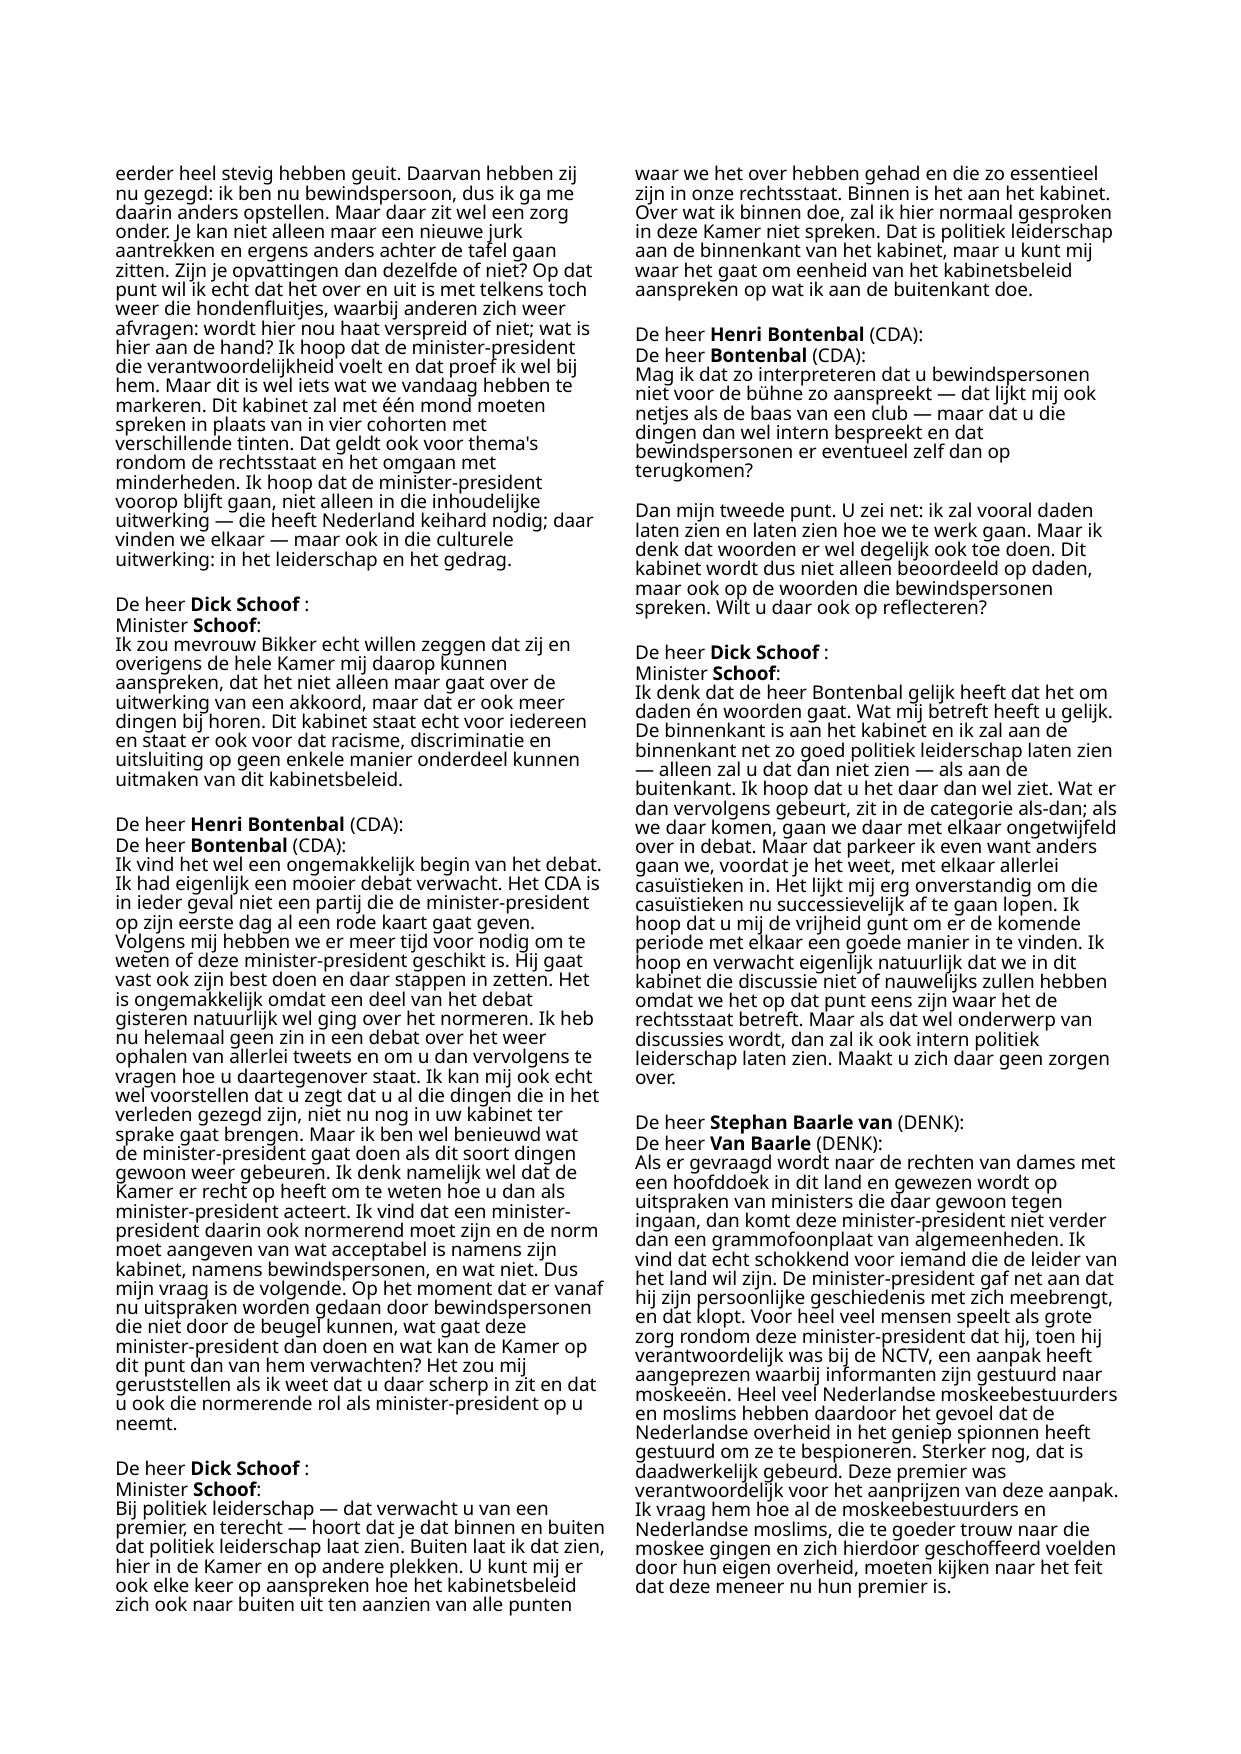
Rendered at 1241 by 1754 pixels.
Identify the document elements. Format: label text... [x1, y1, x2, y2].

text Ik vind het wel een ongemakkelijk begin van het debat. Ik had eigenlijk een mooier debat verwacht. Het CDA is in ieder geval niet een partij die de minister-president op zijn eerste dag al een rode kaart gaat geven. Volgens mij hebben we er meer tijd voor nodig om te weten of deze minister-president geschikt is. Hij gaat vast ook zijn best doen en daar stappen in zetten. Het is ongemakkelijk omdat een deel van het debat gisteren natuurlijk wel ging over het normeren. Ik heb nu helemaal geen zin in een debat over het weer ophalen van allerlei tweets en om u dan vervolgens te vragen hoe u daartegenover staat. Ik kan mij ook echt wel voorstellen dat u zegt dat u al die dingen die in het verleden gezegd zijn, niet nu nog in uw kabinet ter sprake gaat brengen. Maar ik ben wel benieuwd wat de minister-president gaat doen als dit soort dingen gewoon weer gebeuren. Ik denk namelijk wel dat de Kamer er recht op heeft om te weten hoe u dan als minister-president acteert. Ik vind dat een minister-president daarin ook normerend moet zijn en de norm moet aangeven van wat acceptabel is namens zijn kabinet, namens bewindspersonen, en wat niet. Dus mijn vraag is de volgende. Op het moment dat er vanaf nu uitspraken worden gedaan door bewindspersonen die niet door de beugel kunnen, wat gaat deze minister-president dan doen en wat kan de Kamer op dit punt dan van hem verwachten? Het zou mij geruststellen als ik weet dat u daar scherp in zit en dat u ook die normerende rol als minister-president op u neemt. [115, 856, 605, 1434]
text Minister Schoof: [115, 617, 605, 636]
text De heer Van Baarle (DENK): [635, 1135, 1125, 1154]
text De heer Dick Schoof : [635, 639, 1125, 664]
text eerder heel stevig hebben geuit. Daarvan hebben zij nu gezegd: ik ben nu bewindspersoon, dus ik ga me daarin anders opstellen. Maar daar zit wel een zorg onder. Je kan niet alleen maar een nieuwe jurk aantrekken en ergens anders achter de tafel gaan zitten. Zijn je opvattingen dan dezelfde of niet? Op dat punt wil ik echt dat het over en uit is met telkens toch weer die hondenfluitjes, waarbij anderen zich weer afvragen: wordt hier nou haat verspreid of niet; wat is hier aan de hand? Ik hoop dat de minister-president die verantwoordelijkheid voelt en dat proef ik wel bij hem. Maar dit is wel iets wat we vandaag hebben te markeren. Dit kabinet zal met één mond moeten spreken in plaats van in vier cohorten met verschillende tinten. Dat geldt ook voor thema's rondom de rechtsstaat en het omgaan met minderheden. Ik hoop dat de minister-president voorop blijft gaan, niet alleen in die inhoudelijke uitwerking — die heeft Nederland keihard nodig; daar vinden we elkaar — maar ook in die culturele uitwerking: in het leiderschap en het gedrag. [115, 165, 605, 570]
text De heer Stephan Baarle van (DENK): [635, 1109, 1125, 1135]
text Bij politiek leiderschap — dat verwacht u van een premier, en terecht — hoort dat je dat binnen en buiten dat politiek leiderschap laat zien. Buiten laat ik dat zien, hier in de Kamer en op andere plekken. U kunt mij er ook elke keer op aanspreken hoe het kabinetsbeleid zich ook naar buiten uit ten aanzien van alle punten [115, 1500, 605, 1615]
text Minister Schoof: [115, 1481, 605, 1500]
text De heer Henri Bontenbal (CDA): [115, 811, 605, 837]
text De heer Dick Schoof : [115, 1455, 605, 1481]
text waar we het over hebben gehad en die zo essentieel zijn in onze rechtsstaat. Binnen is het aan het kabinet. Over wat ik binnen doe, zal ik hier normaal gesproken in deze Kamer niet spreken. Dat is politiek leiderschap aan de binnenkant van het kabinet, maar u kunt mij waar het gaat om eenheid van het kabinetsbeleid aanspreken op wat ik aan de buitenkant doe. [635, 165, 1125, 300]
text Ik zou mevrouw Bikker echt willen zeggen dat zij en overigens de hele Kamer mij daarop kunnen aanspreken, dat het niet alleen maar gaat over de uitwerking van een akkoord, maar dat er ook meer dingen bij horen. Dit kabinet staat echt voor iedereen en staat er ook voor dat racisme, discriminatie en uitsluiting op geen enkele manier onderdeel kunnen uitmaken van dit kabinetsbeleid. [115, 636, 605, 790]
text De heer Bontenbal (CDA): [635, 347, 1125, 366]
text Dan mijn tweede punt. U zei net: ik zal vooral daden laten zien en laten zien hoe we te werk gaan. Maar ik denk dat woorden er wel degelijk ook toe doen. Dit kabinet wordt dus niet alleen beoordeeld op daden, maar ook op de woorden die bewindspersonen spreken. Wilt u daar ook op reflecteren? [635, 502, 1125, 618]
text De heer Dick Schoof : [115, 591, 605, 617]
text De heer Henri Bontenbal (CDA): [635, 321, 1125, 347]
text Ik denk dat de heer Bontenbal gelijk heeft dat het om daden én woorden gaat. Wat mij betreft heeft u gelijk. De binnenkant is aan het kabinet en ik zal aan de binnenkant net zo goed politiek leiderschap laten zien — alleen zal u dat dan niet zien — als aan de buitenkant. Ik hoop dat u het daar dan wel ziet. Wat er dan vervolgens gebeurt, zit in de categorie als-dan; als we daar komen, gaan we daar met elkaar ongetwijfeld over in debat. Maar dat parkeer ik even want anders gaan we, voordat je het weet, met elkaar allerlei casuïstieken in. Het lijkt mij erg onverstandig om die casuïstieken nu successievelijk af te gaan lopen. Ik hoop dat u mij de vrijheid gunt om er de komende periode met elkaar een goede manier in te vinden. Ik hoop en verwacht eigenlijk natuurlijk dat we in dit kabinet die discussie niet of nauwelijks zullen hebben omdat we het op dat punt eens zijn waar het de rechtsstaat betreft. Maar als dat wel onderwerp van discussies wordt, dan zal ik ook intern politiek leiderschap laten zien. Maakt u zich daar geen zorgen over. [635, 684, 1125, 1088]
text Als er gevraagd wordt naar de rechten van dames met een hoofddoek in dit land en gewezen wordt op uitspraken van ministers die daar gewoon tegen ingaan, dan komt deze minister-president niet verder dan een grammofoonplaat van algemeenheden. Ik vind dat echt schokkend voor iemand die de leider van het land wil zijn. De minister-president gaf net aan dat hij zijn persoonlijke geschiedenis met zich meebrengt, en dat klopt. Voor heel veel mensen speelt als grote zorg rondom deze minister-president dat hij, toen hij verantwoordelijk was bij de NCTV, een aanpak heeft aangeprezen waarbij informanten zijn gestuurd naar moskeeën. Heel veel Nederlandse moskeebestuurders en moslims hebben daardoor het gevoel dat de Nederlandse overheid in het geniep spionnen heeft gestuurd om ze te bespioneren. Sterker nog, dat is daadwerkelijk gebeurd. Deze premier was verantwoordelijk voor het aanprijzen van deze aanpak. Ik vraag hem hoe al de moskeebestuurders en Nederlandse moslims, die te goeder trouw naar die moskee gingen en zich hierdoor geschoffeerd voelden door hun eigen overheid, moeten kijken naar het feit dat deze meneer nu hun premier is. [635, 1154, 1125, 1598]
text Mag ik dat zo interpreteren dat u bewindspersonen niet voor de bühne zo aanspreekt — dat lijkt mij ook netjes als de baas van een club — maar dat u die dingen dan wel intern bespreekt en dat bewindspersonen er eventueel zelf dan op terugkomen? [635, 366, 1125, 482]
text De heer Bontenbal (CDA): [115, 837, 605, 856]
text Minister Schoof: [635, 664, 1125, 684]
